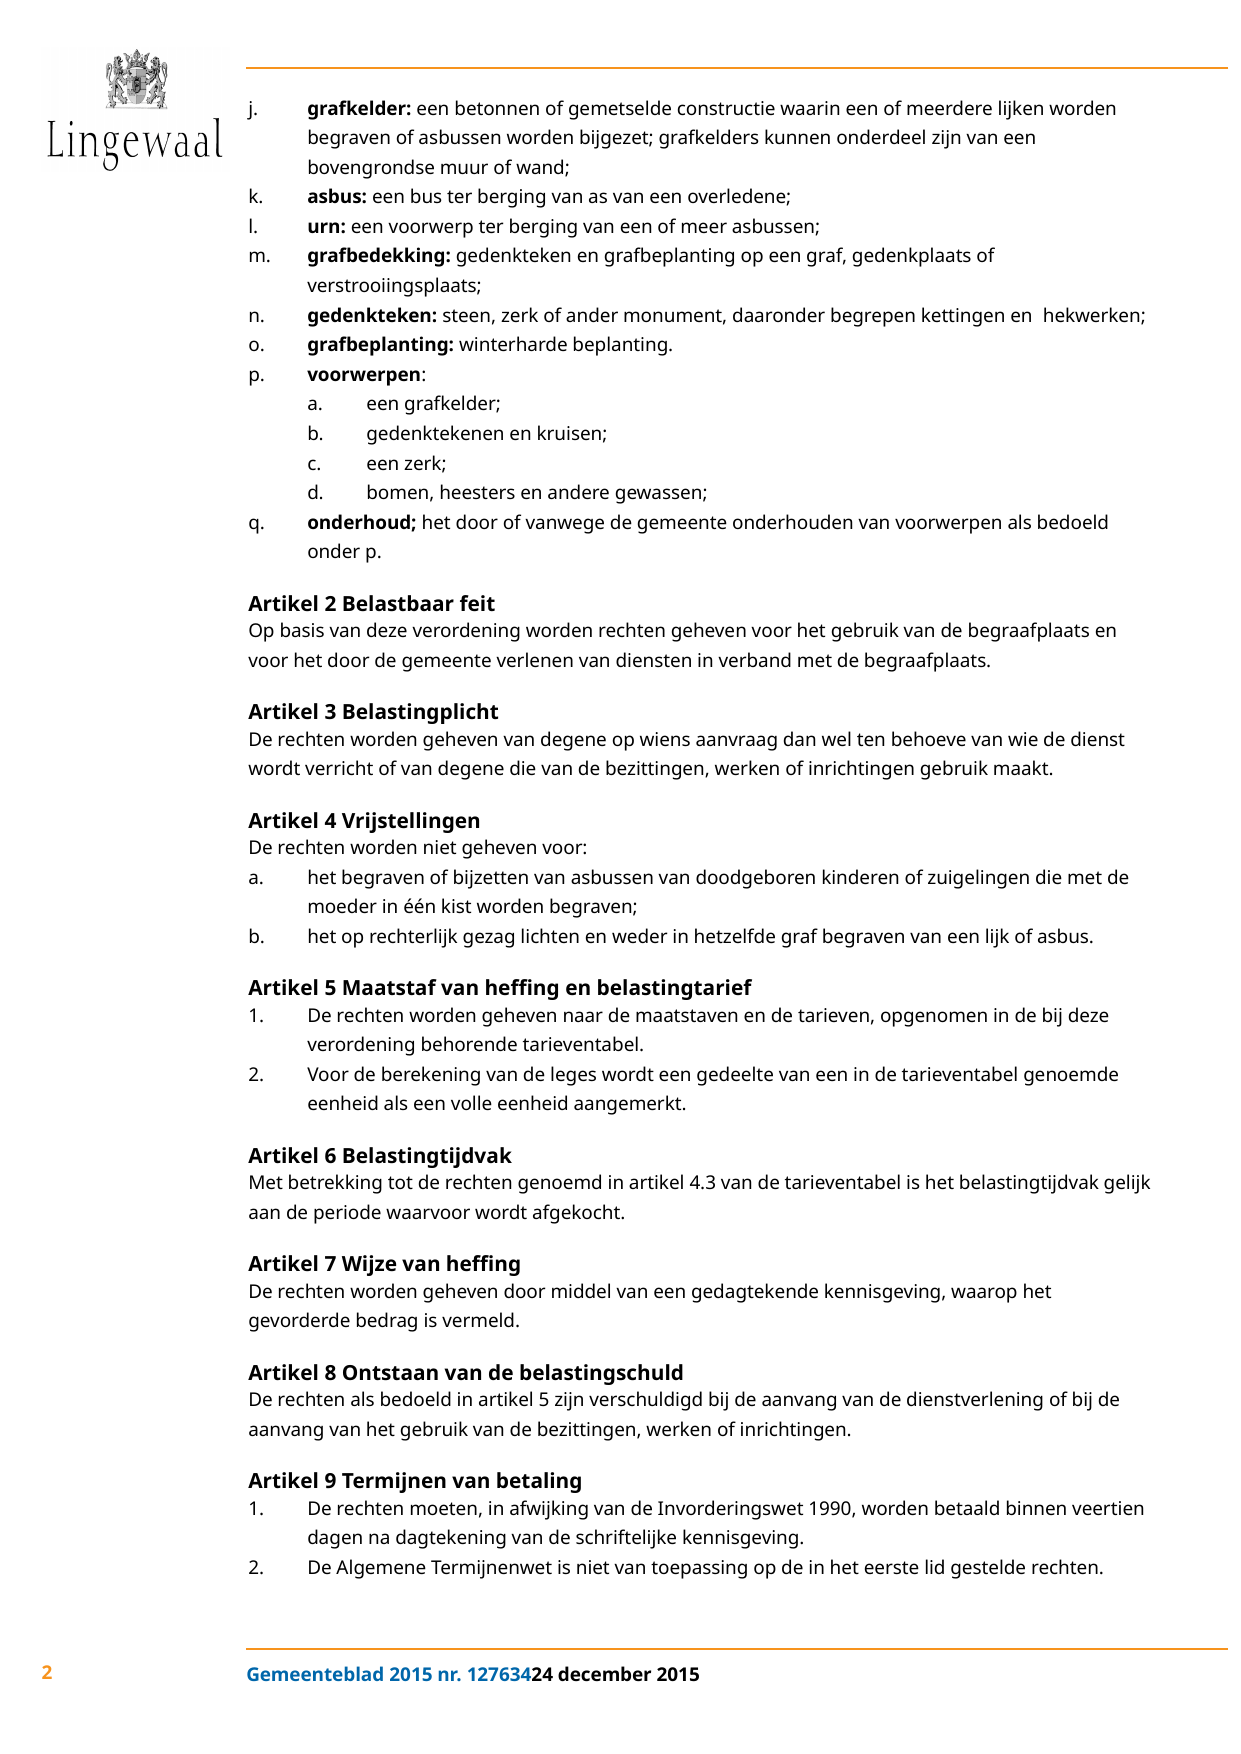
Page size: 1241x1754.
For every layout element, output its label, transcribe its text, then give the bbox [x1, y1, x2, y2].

text De rechten als bedoeld in artikel 5 zijn verschuldigd bij de aanvang van de dienstverlening of bij de aanvang van het gebruik van de bezittingen, werken of inrichtingen. [248, 1386, 1152, 1442]
list gedenkteken: steen, zerk of ander monument, daaronder begrepen kettingen en hekwerken; [248, 302, 1152, 328]
list een grafkelder; [307, 391, 1152, 416]
picture [41, 47, 231, 172]
list De rechten moeten, in afwijking van de Invorderingswet 1990, worden betaald binnen veertien dagen na dagtekening van de schriftelijke kennisgeving. [248, 1495, 1152, 1550]
list De rechten worden geheven naar de maatstaven en de tarieven, opgenomen in de bij deze verordening behorende tarieventabel. [248, 1002, 1152, 1057]
list Voor de berekening van de leges wordt een gedeelte van een in de tarieventabel genoemde eenheid als een volle eenheid aangemerkt. [248, 1061, 1152, 1116]
text Met betrekking tot de rechten genoemd in artikel 4.3 van de tarieventabel is het belastingtijdvak gelijk aan de periode waarvoor wordt afgekocht. [248, 1169, 1152, 1225]
list bomen, heesters en andere gewassen; [307, 479, 1152, 505]
text Artikel 6 Belastingtijdvak [248, 1141, 1152, 1169]
list urn: een voorwerp ter berging van een of meer asbussen; [248, 213, 1152, 239]
text Artikel 8 Ontstaan van de belastingschuld [248, 1358, 1152, 1386]
list grafbeplanting: winterharde beplanting. [248, 331, 1152, 357]
list voorwerpen: [248, 361, 1152, 387]
text Artikel 4 Vrijstellingen [248, 806, 1152, 834]
text Artikel 7 Wijze van heffing [248, 1249, 1152, 1278]
list asbus: een bus ter berging van as van een overledene; [248, 183, 1152, 209]
text De rechten worden geheven door middel van een gedagtekende kennisgeving, waarop het gevorderde bedrag is vermeld. [248, 1278, 1152, 1333]
list De Algemene Termijnenwet is niet van toepassing op de in het eerste lid gestelde rechten. [248, 1554, 1152, 1580]
text Artikel 5 Maatstaf van heffing en belastingtarief [248, 973, 1152, 1002]
text Artikel 2 Belastbaar feit [248, 589, 1152, 617]
text De rechten worden geheven van degene op wiens aanvraag dan wel ten behoeve van wie de dienst wordt verricht of van degene die van de bezittingen, werken of inrichtingen gebruik maakt. [248, 726, 1152, 781]
list grafbedekking: gedenkteken en grafbeplanting op een graf, gedenkplaats of verstrooiingsplaats; [248, 243, 1152, 298]
text De rechten worden niet geheven voor: [248, 834, 1152, 860]
list grafkelder: een betonnen of gemetselde constructie waarin een of meerdere lijken worden begraven of asbussen worden bijgezet; grafkelders kunnen onderdeel zijn van een bovengrondse muur of wand; [248, 95, 1152, 180]
list een zerk; [307, 450, 1152, 476]
list het begraven of bijzetten van asbussen van doodgeboren kinderen of zuigelingen die met de moeder in één kist worden begraven; [248, 864, 1152, 919]
list het op rechterlijk gezag lichten en weder in hetzelfde graf begraven van een lijk of asbus. [248, 923, 1152, 949]
list onderhoud; het door of vanwege de gemeente onderhouden van voorwerpen als bedoeld onder p. [248, 509, 1152, 564]
text Artikel 3 Belastingplicht [248, 697, 1152, 726]
list gedenktekenen en kruisen; [307, 420, 1152, 446]
text Op basis van deze verordening worden rechten geheven voor het gebruik van de begraafplaats en voor het door de gemeente verlenen van diensten in verband met de begraafplaats. [248, 617, 1152, 673]
text Artikel 9 Termijnen van betaling [248, 1466, 1152, 1495]
